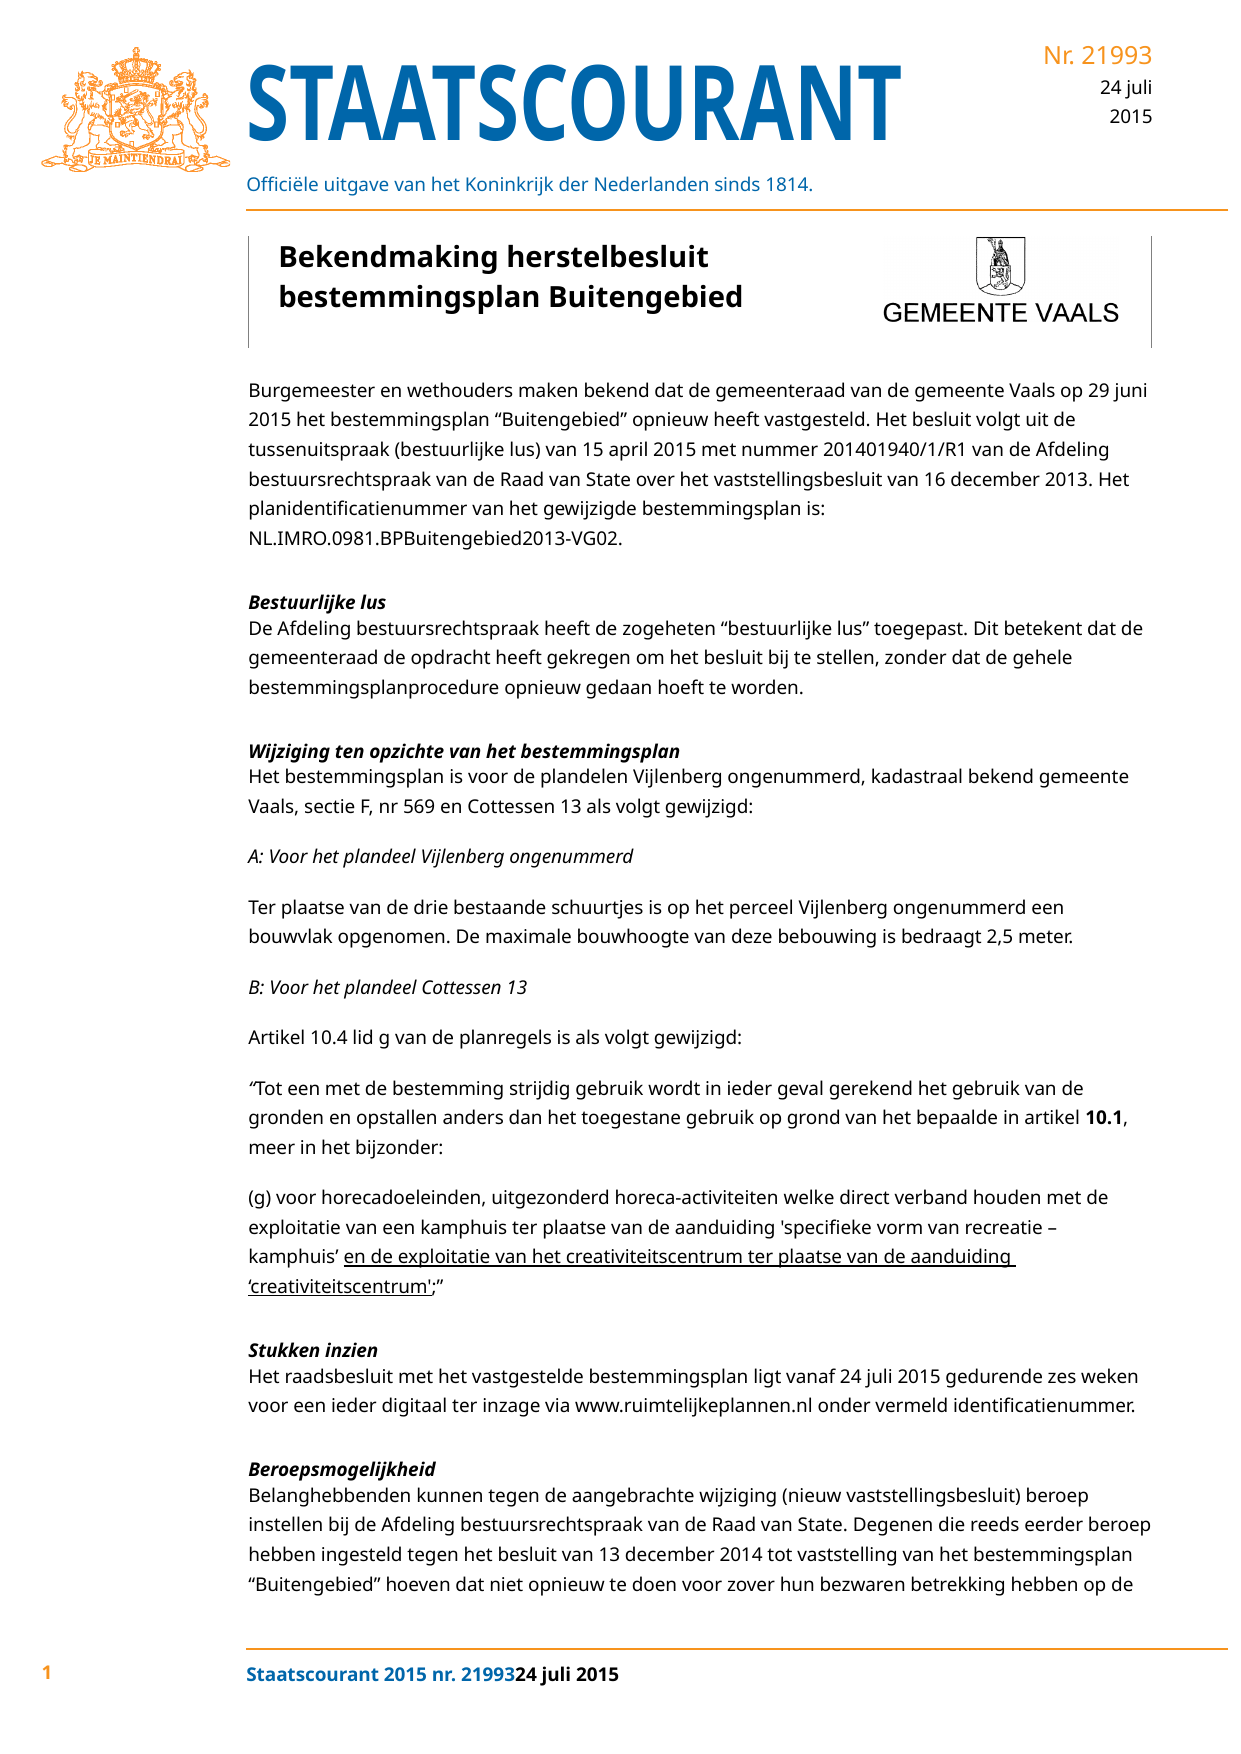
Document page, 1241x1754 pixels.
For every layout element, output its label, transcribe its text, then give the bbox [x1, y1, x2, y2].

text “Tot een met de bestemming strijdig gebruik wordt in ieder geval gerekend het gebruik van de gronden en opstallen anders dan het toegestane gebruik op grond van het bepaalde in artikel 10.1, meer in het bijzonder: [248, 1075, 1152, 1160]
text Beroepsmogelijkheid [248, 1456, 1152, 1482]
text Burgemeester en wethouders maken bekend dat de gemeenteraad van de gemeente Vaals op 29 juni 2015 het bestemmingsplan “Buitengebied” opnieuw heeft vastgesteld. Het besluit volgt uit de tussenuitspraak (bestuurlijke lus) van 15 april 2015 met nummer 201401940/1/R1 van de Afdeling bestuursrechtspraak van de Raad van State over het vaststellingsbesluit van 16 december 2013. Het planidentificatienummer van het gewijzigde bestemmingsplan is: NL.IMRO.0981.BPBuitengebied2013-VG02. [248, 377, 1152, 551]
text Stukken inzien [248, 1337, 1152, 1363]
text Het raadsbesluit met het vastgestelde bestemmingsplan ligt vanaf 24 juli 2015 gedurende zes weken voor een ieder digitaal ter inzage via www.ruimtelijkeplannen.nl onder vermeld identificatienummer. [248, 1363, 1152, 1418]
text Het bestemmingsplan is voor de plandelen Vijlenberg ongenummerd, kadastraal bekend gemeente Vaals, sectie F, nr 569 en Cottessen 13 als volgt gewijzigd: [248, 763, 1152, 819]
picture [882, 236, 1119, 322]
text A: Voor het plandeel Vijlenberg ongenummerd [248, 843, 1152, 869]
text B: Voor het plandeel Cottessen 13 [248, 974, 1152, 1000]
text Artikel 10.4 lid g van de planregels is als volgt gewijzigd: [248, 1024, 1152, 1050]
text (g) voor horecadoeleinden, uitgezonderd horeca-activiteiten welke direct verband houden met de exploitatie van een kamphuis ter plaatse van de aanduiding 'specifieke vorm van recreatie – kamphuis’ en de exploitatie van het creativiteitscentrum ter plaatse van de aanduiding ‘creativiteitscentrum';” [248, 1184, 1152, 1299]
table_header Bekendmaking herstelbesluit bestemmingsplan Buitengebied [249, 236, 850, 348]
table_header [850, 236, 1151, 348]
text Wijziging ten opzichte van het bestemmingsplan [248, 738, 1152, 763]
picture [41, 47, 231, 172]
text Belanghebbenden kunnen tegen de aangebrachte wijziging (nieuw vaststellingsbesluit) beroep instellen bij de Afdeling bestuursrechtspraak van de Raad van State. Degenen die reeds eerder beroep hebben ingesteld tegen het besluit van 13 december 2014 tot vaststelling van het bestemmingsplan “Buitengebied” hoeven dat niet opnieuw te doen voor zover hun bezwaren betrekking hebben op de [248, 1482, 1152, 1597]
text De Afdeling bestuursrechtspraak heeft de zogeheten “bestuurlijke lus” toegepast. Dit betekent dat de gemeenteraad de opdracht heeft gekregen om het besluit bij te stellen, zonder dat de gehele bestemmingsplanprocedure opnieuw gedaan hoeft te worden. [248, 615, 1152, 699]
text Bestuurlijke lus [248, 589, 1152, 615]
text Ter plaatse van de drie bestaande schuurtjes is op het perceel Vijlenberg ongenummerd een bouwvlak opgenomen. De maximale bouwhoogte van deze bebouwing is bedraagt 2,5 meter. [248, 894, 1152, 949]
